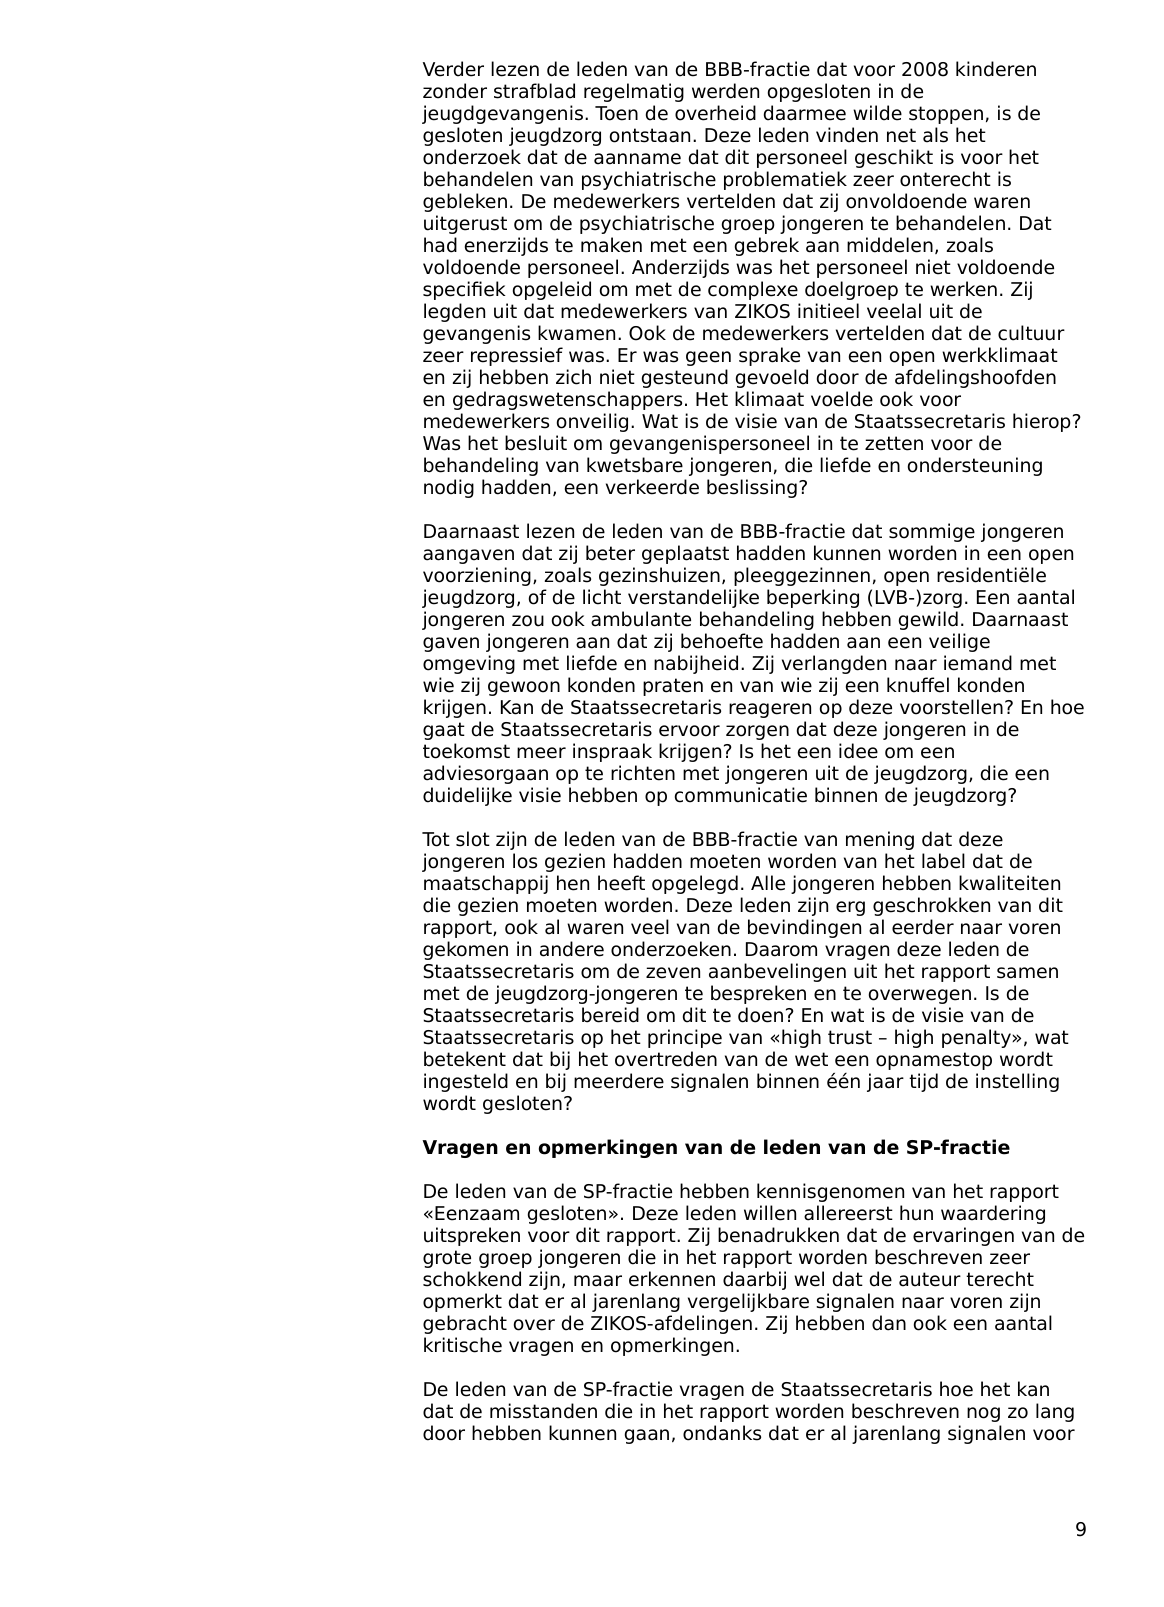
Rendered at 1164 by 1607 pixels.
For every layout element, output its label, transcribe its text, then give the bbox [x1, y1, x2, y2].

subtitle Vragen en opmerkingen van de leden van de SP-fractie [422, 1137, 1087, 1159]
text Daarnaast lezen de leden van de BBB-fractie dat sommige jongeren aangaven dat zij beter geplaatst hadden kunnen worden in een open voorziening, zoals gezinshuizen, pleeggezinnen, open residentiële jeugdzorg, of de licht verstandelijke beperking (LVB-)zorg. Een aantal jongeren zou ook ambulante behandeling hebben gewild. Daarnaast gaven jongeren aan dat zij behoefte hadden aan een veilige omgeving met liefde en nabijheid. Zij verlangden naar iemand met wie zij gewoon konden praten en van wie zij een knuffel konden krijgen. Kan de Staatssecretaris reageren op deze voorstellen? En hoe gaat de Staatssecretaris ervoor zorgen dat deze jongeren in de toekomst meer inspraak krijgen? Is het een idee om een adviesorgaan op te richten met jongeren uit de jeugdzorg, die een duidelijke visie hebben op communicatie binnen de jeugdzorg? [422, 521, 1087, 807]
text De leden van de SP-fractie hebben kennisgenomen van het rapport «Eenzaam gesloten». Deze leden willen allereerst hun waardering uitspreken voor dit rapport. Zij benadrukken dat de ervaringen van de grote groep jongeren die in het rapport worden beschreven zeer schokkend zijn, maar erkennen daarbij wel dat de auteur terecht opmerkt dat er al jarenlang vergelijkbare signalen naar voren zijn gebracht over de ZIKOS-afdelingen. Zij hebben dan ook een aantal kritische vragen en opmerkingen. [422, 1181, 1087, 1357]
text De leden van de SP-fractie vragen de Staatssecretaris hoe het kan dat de misstanden die in het rapport worden beschreven nog zo lang door hebben kunnen gaan, ondanks dat er al jarenlang signalen voor [422, 1379, 1087, 1445]
text Verder lezen de leden van de BBB-fractie dat voor 2008 kinderen zonder strafblad regelmatig werden opgesloten in de jeugdgevangenis. Toen de overheid daarmee wilde stoppen, is de gesloten jeugdzorg ontstaan. Deze leden vinden net als het onderzoek dat de aanname dat dit personeel geschikt is voor het behandelen van psychiatrische problematiek zeer onterecht is gebleken. De medewerkers vertelden dat zij onvoldoende waren uitgerust om de psychiatrische groep jongeren te behandelen. Dat had enerzijds te maken met een gebrek aan middelen, zoals voldoende personeel. Anderzijds was het personeel niet voldoende specifiek opgeleid om met de complexe doelgroep te werken. Zij legden uit dat medewerkers van ZIKOS initieel veelal uit de gevangenis kwamen. Ook de medewerkers vertelden dat de cultuur zeer repressief was. Er was geen sprake van een open werkklimaat en zij hebben zich niet gesteund gevoeld door de afdelingshoofden en gedragswetenschappers. Het klimaat voelde ook voor medewerkers onveilig. Wat is de visie van de Staatssecretaris hierop? Was het besluit om gevangenispersoneel in te zetten voor de behandeling van kwetsbare jongeren, die liefde en ondersteuning nodig hadden, een verkeerde beslissing? [422, 59, 1087, 499]
text Tot slot zijn de leden van de BBB-fractie van mening dat deze jongeren los gezien hadden moeten worden van het label dat de maatschappij hen heeft opgelegd. Alle jongeren hebben kwaliteiten die gezien moeten worden. Deze leden zijn erg geschrokken van dit rapport, ook al waren veel van de bevindingen al eerder naar voren gekomen in andere onderzoeken. Daarom vragen deze leden de Staatssecretaris om de zeven aanbevelingen uit het rapport samen met de jeugdzorg-jongeren te bespreken en te overwegen. Is de Staatssecretaris bereid om dit te doen? En wat is de visie van de Staatssecretaris op het principe van «high trust – high penalty», wat betekent dat bij het overtreden van de wet een opnamestop wordt ingesteld en bij meerdere signalen binnen één jaar tijd de instelling wordt gesloten? [422, 829, 1087, 1114]
